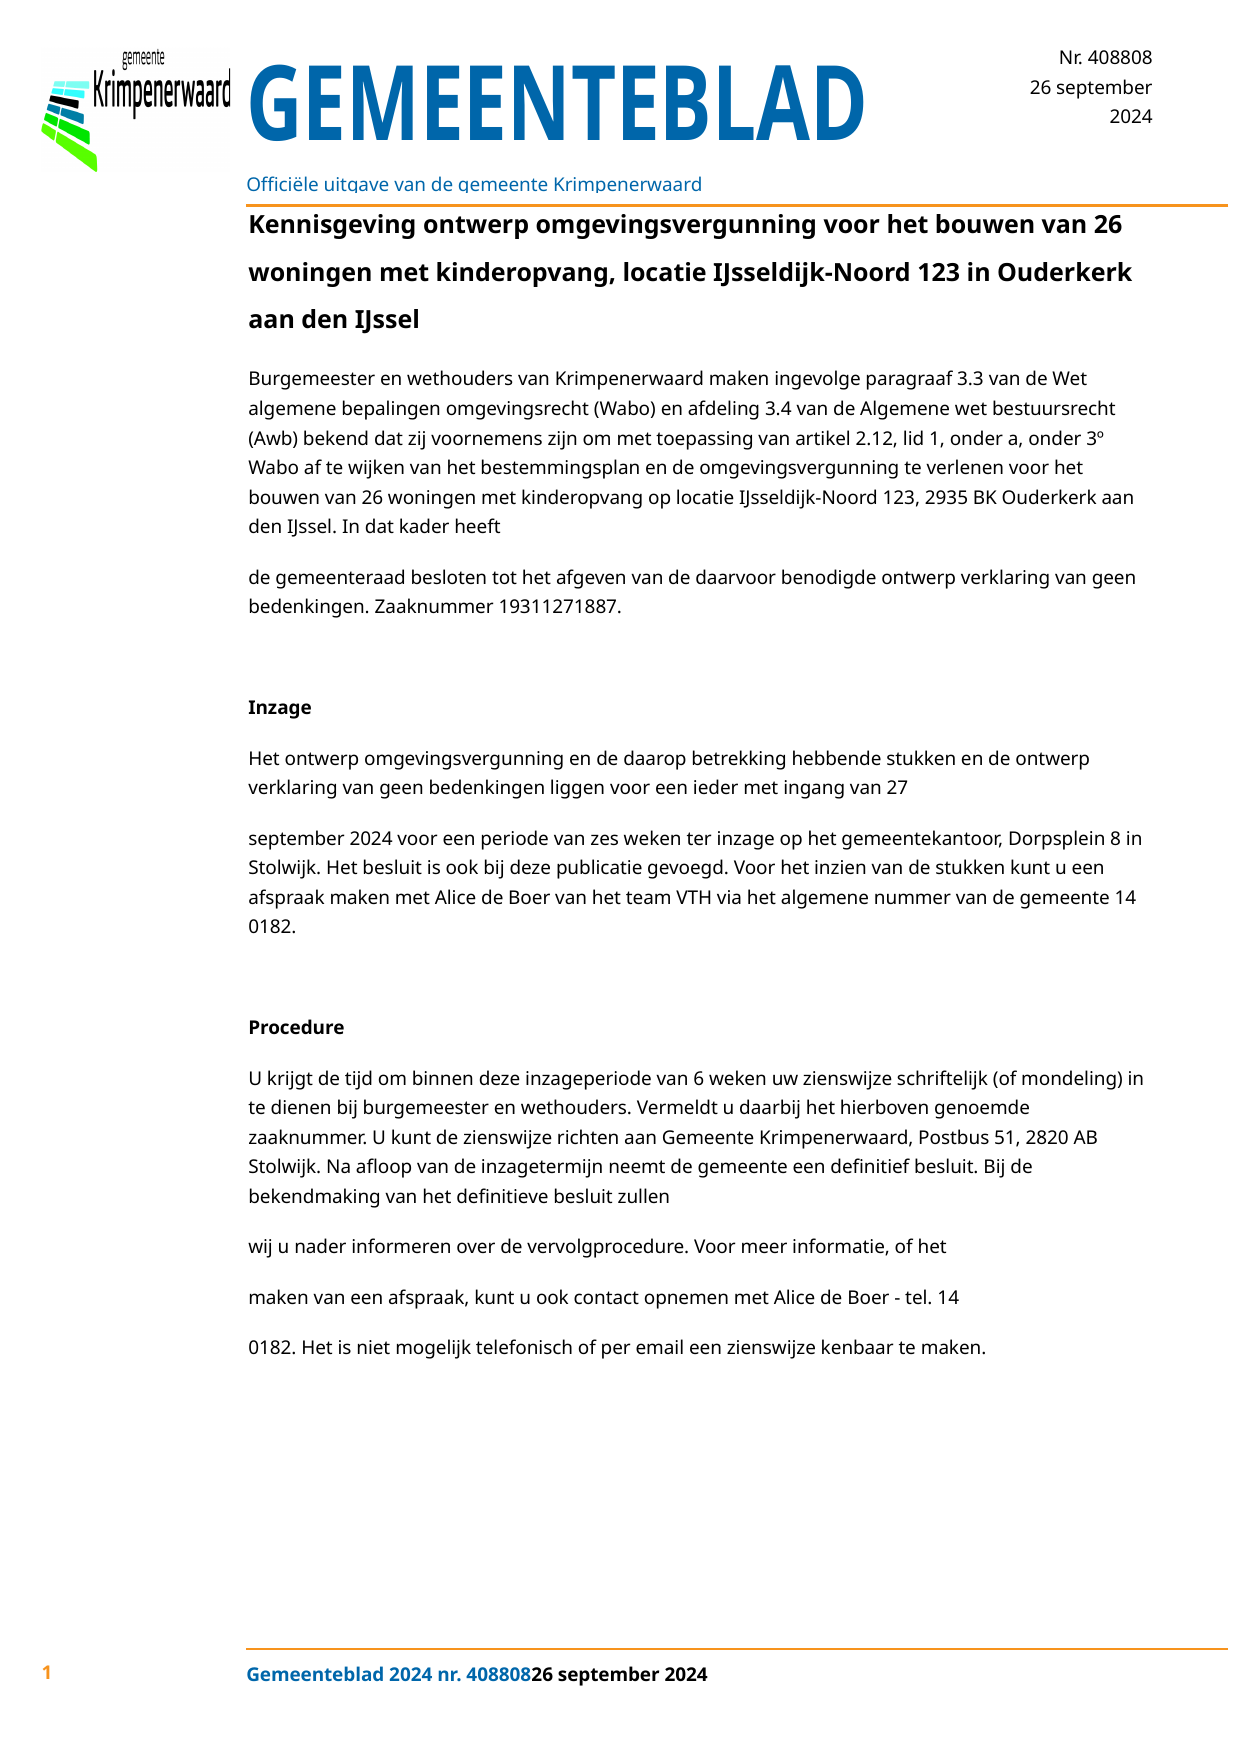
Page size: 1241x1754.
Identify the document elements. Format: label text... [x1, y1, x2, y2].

picture [41, 47, 231, 172]
text Kennisgeving ontwerp omgevingsvergunning voor het bouwen van 26 woningen met kinderopvang, locatie IJsseldijk-Noord 123 in Ouderkerk aan den IJssel [248, 207, 1152, 336]
text U krijgt de tijd om binnen deze inzageperiode van 6 weken uw zienswijze schriftelijk (of mondeling) in te dienen bij burgemeester en wethouders. Vermeldt u daarbij het hierboven genoemde zaaknummer. U kunt de zienswijze richten aan Gemeente Krimpenerwaard, Postbus 51, 2820 AB Stolwijk. Na afloop van de inzagetermijn neemt de gemeente een definitief besluit. Bij de bekendmaking van het definitieve besluit zullen [248, 1065, 1152, 1209]
text Het ontwerp omgevingsvergunning en de daarop betrekking hebbende stukken en de ontwerp verklaring van geen bedenkingen liggen voor een ieder met ingang van 27 [248, 745, 1152, 800]
text Burgemeester en wethouders van Krimpenerwaard maken ingevolge paragraaf 3.3 van de Wet algemene bepalingen omgevingsrecht (Wabo) en afdeling 3.4 van de Algemene wet bestuursrecht (Awb) bekend dat zij voornemens zijn om met toepassing van artikel 2.12, lid 1, onder a, onder 3º Wabo af te wijken van het bestemmingsplan en de omgevingsvergunning te verlenen voor het bouwen van 26 woningen met kinderopvang op locatie IJsseldijk-Noord 123, 2935 BK Ouderkerk aan den IJssel. In dat kader heeft [248, 366, 1152, 539]
text wij u nader informeren over de vervolgprocedure. Voor meer informatie, of het [248, 1233, 1152, 1259]
text maken van een afspraak, kunt u ook contact opnemen met Alice de Boer - tel. 14 [248, 1284, 1152, 1309]
text Inzage [248, 694, 1152, 720]
text september 2024 voor een periode van zes weken ter inzage op het gemeentekantoor, Dorpsplein 8 in Stolwijk. Het besluit is ook bij deze publicatie gevoegd. Voor het inzien van de stukken kunt u een afspraak maken met Alice de Boer van het team VTH via het algemene nummer van de gemeente 14 0182. [248, 825, 1152, 939]
text 0182. Het is niet mogelijk telefonisch of per email een zienswijze kenbaar te maken. [248, 1334, 1152, 1360]
text de gemeenteraad besloten tot het afgeven van de daarvoor benodigde ontwerp verklaring van geen bedenkingen. Zaaknummer 19311271887. [248, 564, 1152, 619]
text Procedure [248, 1014, 1152, 1040]
